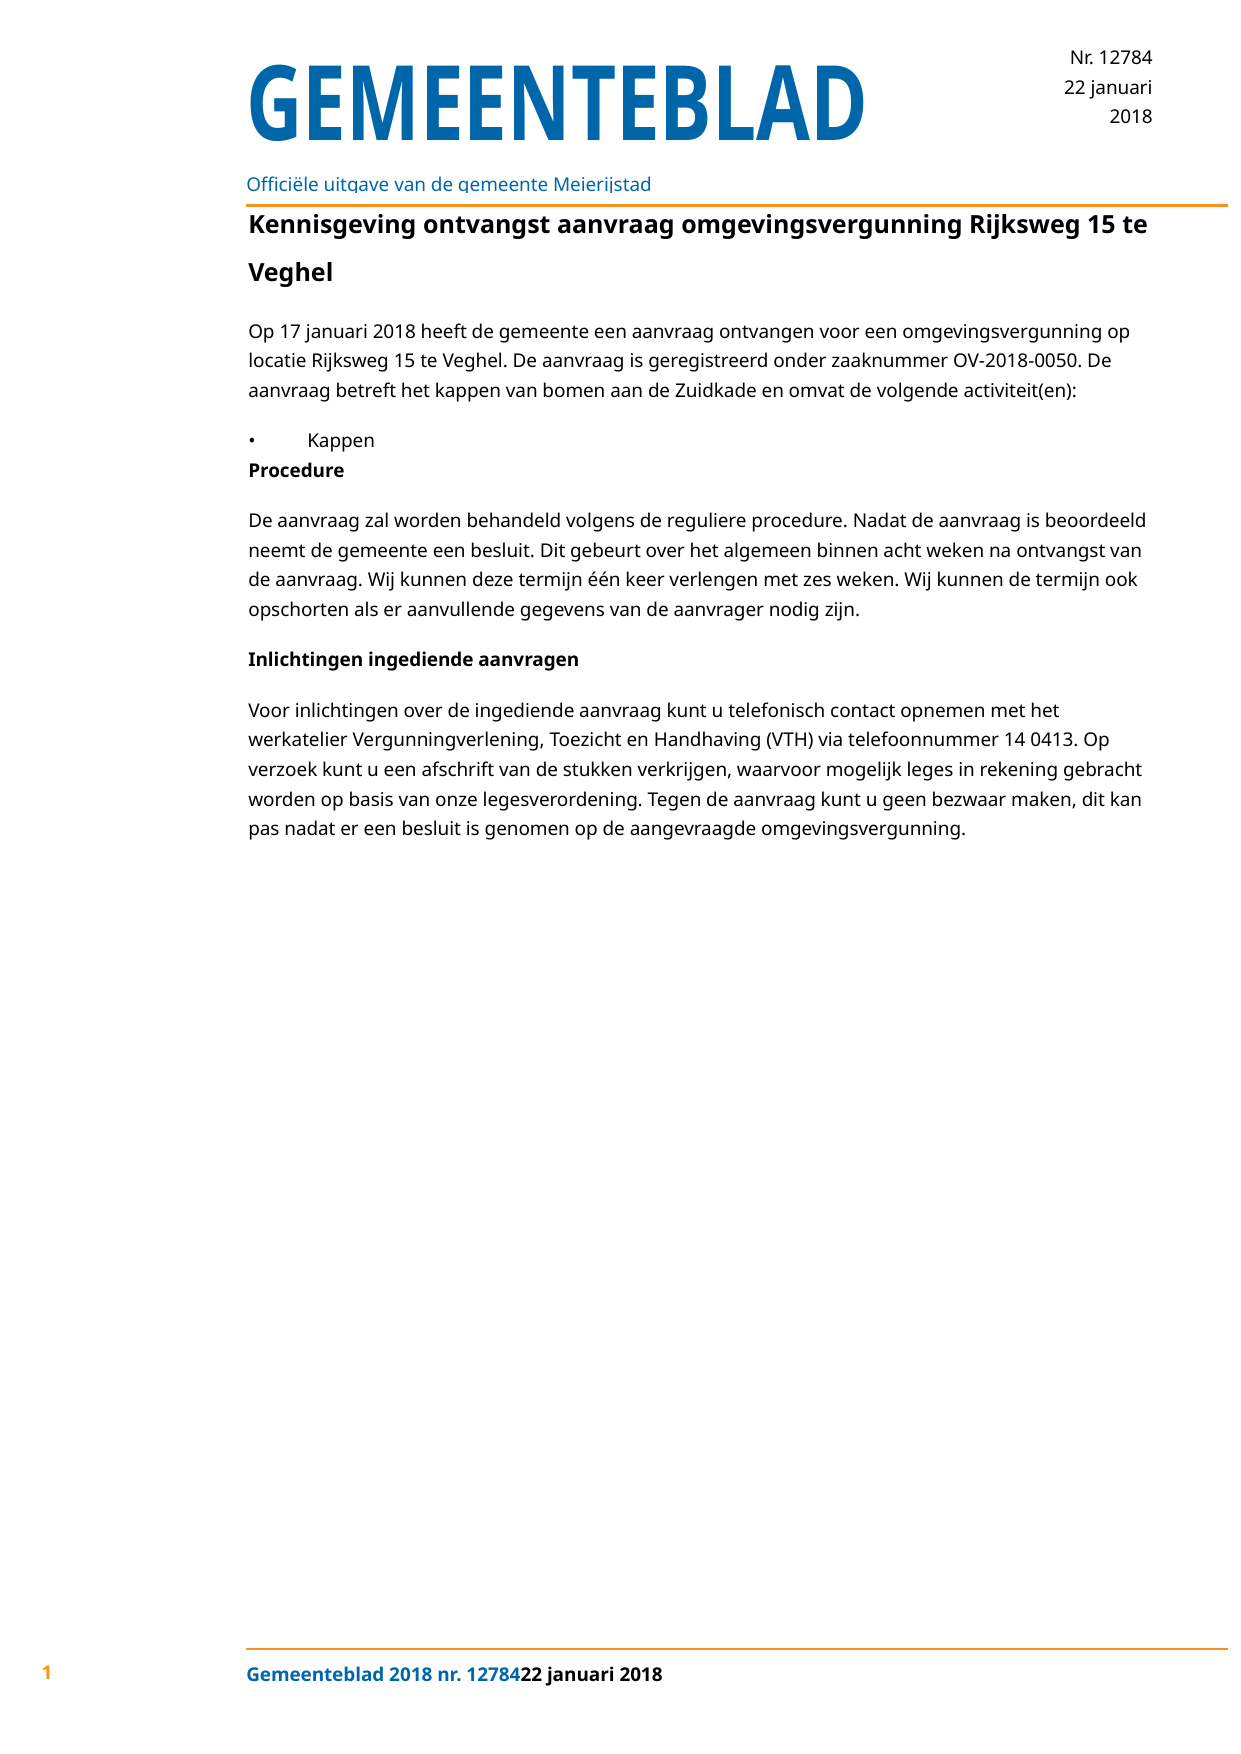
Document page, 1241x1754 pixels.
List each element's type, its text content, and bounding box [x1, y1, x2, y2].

text Voor inlichtingen over de ingediende aanvraag kunt u telefonisch contact opnemen met het werkatelier Vergunningverlening, Toezicht en Handhaving (VTH) via telefoonnummer 14 0413. Op verzoek kunt u een afschrift van de stukken verkrijgen, waarvoor mogelijk leges in rekening gebracht worden op basis van onze legesverordening. Tegen de aanvraag kunt u geen bezwaar maken, dit kan pas nadat er een besluit is genomen op de aangevraagde omgevingsvergunning. [248, 697, 1152, 841]
text De aanvraag zal worden behandeld volgens de reguliere procedure. Nadat de aanvraag is beoordeeld neemt de gemeente een besluit. Dit gebeurt over het algemeen binnen acht weken na ontvangst van de aanvraag. Wij kunnen deze termijn één keer verlengen met zes weken. Wij kunnen de termijn ook opschorten als er aanvullende gegevens van de aanvrager nodig zijn. [248, 507, 1152, 622]
text Kennisgeving ontvangst aanvraag omgevingsvergunning Rijksweg 15 te Veghel [248, 207, 1152, 288]
text Procedure [248, 457, 1152, 483]
picture [41, 47, 231, 172]
text Op 17 januari 2018 heeft de gemeente een aanvraag ontvangen voor een omgevingsvergunning op locatie Rijksweg 15 te Veghel. De aanvraag is geregistreerd onder zaaknummer OV-2018-0050. De aanvraag betreft het kappen van bomen aan de Zuidkade en omvat de volgende activiteit(en): [248, 318, 1152, 403]
text Inlichtingen ingediende aanvragen [248, 647, 1152, 672]
list Kappen [248, 427, 1152, 453]
